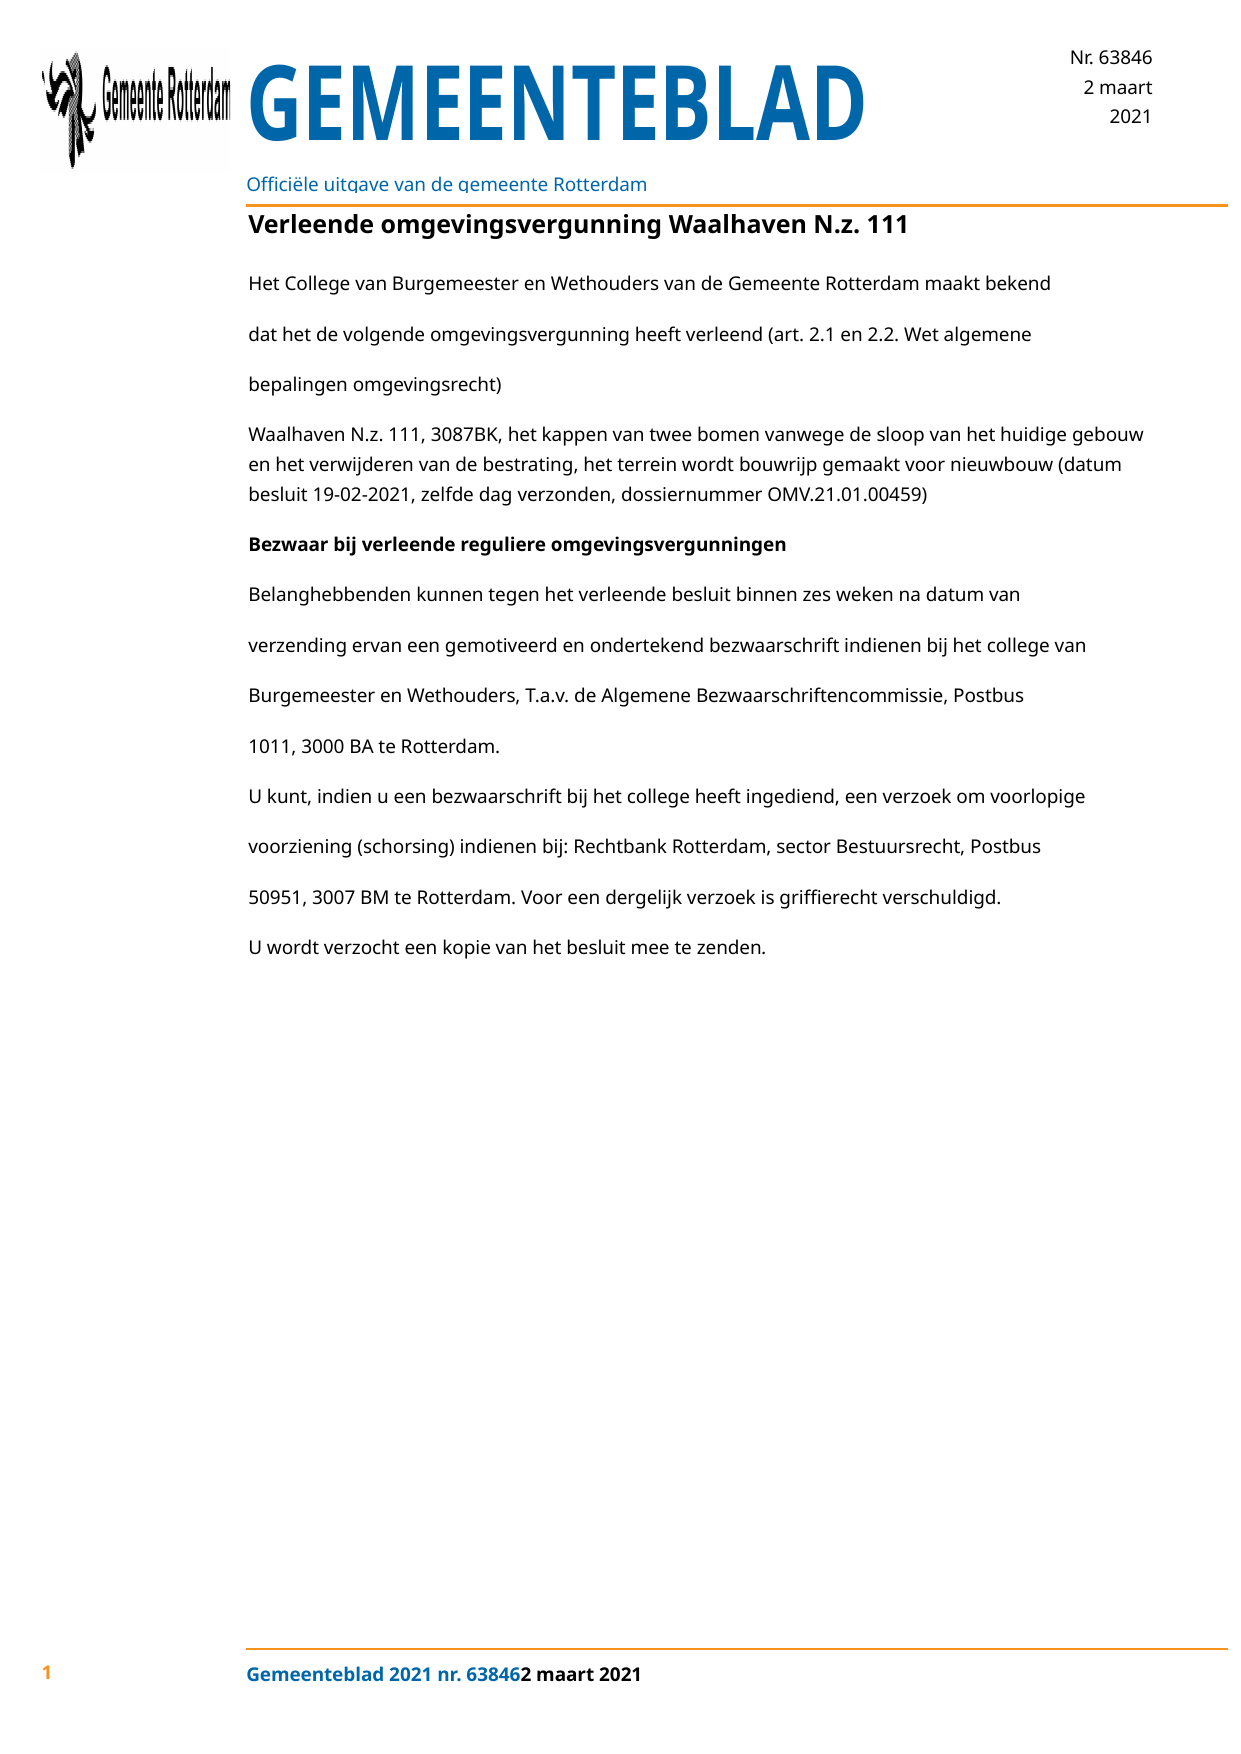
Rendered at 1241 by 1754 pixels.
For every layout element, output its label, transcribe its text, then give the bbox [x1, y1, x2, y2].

text U wordt verzocht een kopie van het besluit mee te zenden. [248, 934, 1152, 960]
text Bezwaar bij verleende reguliere omgevingsvergunningen [248, 531, 1152, 557]
text Waalhaven N.z. 111, 3087BK, het kappen van twee bomen vanwege de sloop van het huidige gebouw en het verwijderen van de bestrating, het terrein wordt bouwrijp gemaakt voor nieuwbouw (datum besluit 19-02-2021, zelfde dag verzonden, dossiernummer OMV.21.01.00459) [248, 422, 1152, 506]
text dat het de volgende omgevingsvergunning heeft verleend (art. 2.1 en 2.2. Wet algemene [248, 321, 1152, 346]
text bepalingen omgevingsrecht) [248, 371, 1152, 397]
picture [41, 47, 231, 172]
text verzending ervan een gemotiveerd en ondertekend bezwaarschrift indienen bij het college van [248, 632, 1152, 658]
text Belanghebbenden kunnen tegen het verleende besluit binnen zes weken na datum van [248, 582, 1152, 607]
text voorziening (schorsing) indienen bij: Rechtbank Rotterdam, sector Bestuursrecht, Postbus [248, 834, 1152, 859]
text U kunt, indien u een bezwaarschrift bij het college heeft ingediend, een verzoek om voorlopige [248, 783, 1152, 809]
text 1011, 3000 BA te Rotterdam. [248, 733, 1152, 758]
text Burgemeester en Wethouders, T.a.v. de Algemene Bezwaarschriftencommissie, Postbus [248, 682, 1152, 708]
text Het College van Burgemeester en Wethouders van de Gemeente Rotterdam maakt bekend [248, 270, 1152, 296]
text Verleende omgevingsvergunning Waalhaven N.z. 111 [248, 207, 1152, 241]
text 50951, 3007 BM te Rotterdam. Voor een dergelijk verzoek is griffierecht verschuldigd. [248, 884, 1152, 910]
